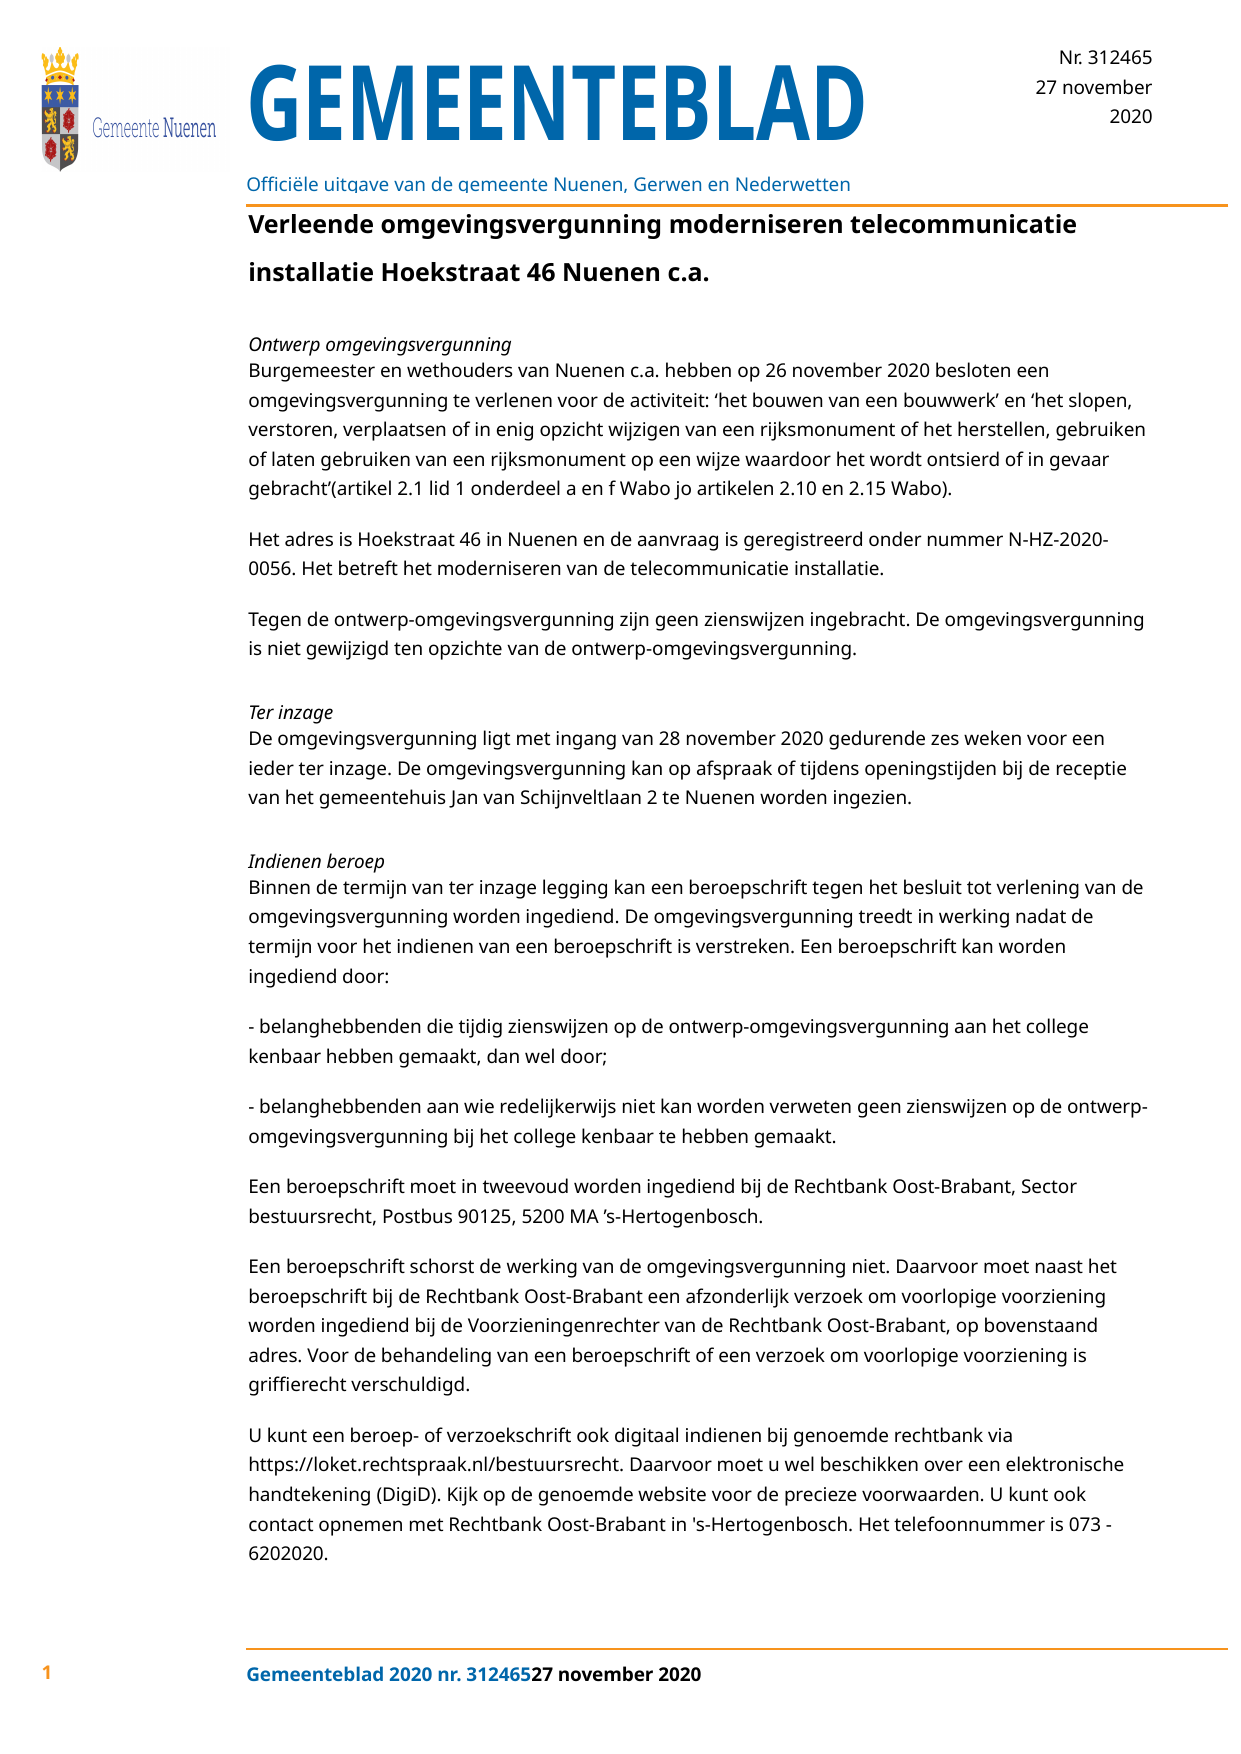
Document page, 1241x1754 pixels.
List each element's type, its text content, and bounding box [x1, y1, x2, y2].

text Indienen beroep [248, 848, 1152, 874]
text Burgemeester en wethouders van Nuenen c.a. hebben op 26 november 2020 besloten een omgevingsvergunning te verlenen voor de activiteit: ‘het bouwen van een bouwwerk’ en ‘het slopen, verstoren, verplaatsen of in enig opzicht wijzigen van een rijksmonument of het herstellen, gebruiken of laten gebruiken van een rijksmonument op een wijze waardoor het wordt ontsierd of in gevaar gebracht’(artikel 2.1 lid 1 onderdeel a en f Wabo jo artikelen 2.10 en 2.15 Wabo). [248, 357, 1152, 501]
text Binnen de termijn van ter inzage legging kan een beroepschrift tegen het besluit tot verlening van de omgevingsvergunning worden ingediend. De omgevingsvergunning treedt in werking nadat de termijn voor het indienen van een beroepschrift is verstreken. Een beroepschrift kan worden ingediend door: [248, 874, 1152, 988]
text Verleende omgevingsvergunning moderniseren telecommunicatie installatie Hoekstraat 46 Nuenen c.a. [248, 207, 1152, 288]
text U kunt een beroep- of verzoekschrift ook digitaal indienen bij genoemde rechtbank via https://loket.rechtspraak.nl/bestuursrecht. Daarvoor moet u wel beschikken over een elektronische handtekening (DigiD). Kijk op de genoemde website voor de precieze voorwaarden. U kunt ook contact opnemen met Rechtbank Oost-Brabant in 's-Hertogenbosch. Het telefoonnummer is 073 - 6202020. [248, 1422, 1152, 1566]
text Ter inzage [248, 699, 1152, 725]
text De omgevingsvergunning ligt met ingang van 28 november 2020 gedurende zes weken voor een ieder ter inzage. De omgevingsvergunning kan op afspraak of tijdens openingstijden bij de receptie van het gemeentehuis Jan van Schijnveltlaan 2 te Nuenen worden ingezien. [248, 725, 1152, 810]
picture [41, 47, 231, 172]
text - belanghebbenden die tijdig zienswijzen op de ontwerp-omgevingsvergunning aan het college kenbaar hebben gemaakt, dan wel door; [248, 1013, 1152, 1068]
text Het adres is Hoekstraat 46 in Nuenen en de aanvraag is geregistreerd onder nummer N-HZ-2020-0056. Het betreft het moderniseren van de telecommunicatie installatie. [248, 526, 1152, 581]
text Een beroepschrift schorst de werking van de omgevingsvergunning niet. Daarvoor moet naast het beroepschrift bij de Rechtbank Oost-Brabant een afzonderlijk verzoek om voorlopige voorziening worden ingediend bij de Voorzieningenrechter van de Rechtbank Oost-Brabant, op bovenstaand adres. Voor de behandeling van een beroepschrift of een verzoek om voorlopige voorziening is griffierecht verschuldigd. [248, 1253, 1152, 1397]
text Ontwerp omgevingsvergunning [248, 331, 1152, 357]
text Een beroepschrift moet in tweevoud worden ingediend bij de Rechtbank Oost-Brabant, Sector bestuursrecht, Postbus 90125, 5200 MA ’s-Hertogenbosch. [248, 1173, 1152, 1228]
text Tegen de ontwerp-omgevingsvergunning zijn geen zienswijzen ingebracht. De omgevingsvergunning is niet gewijzigd ten opzichte van de ontwerp-omgevingsvergunning. [248, 606, 1152, 661]
text - belanghebbenden aan wie redelijkerwijs niet kan worden verweten geen zienswijzen op de ontwerp-omgevingsvergunning bij het college kenbaar te hebben gemaakt. [248, 1093, 1152, 1148]
